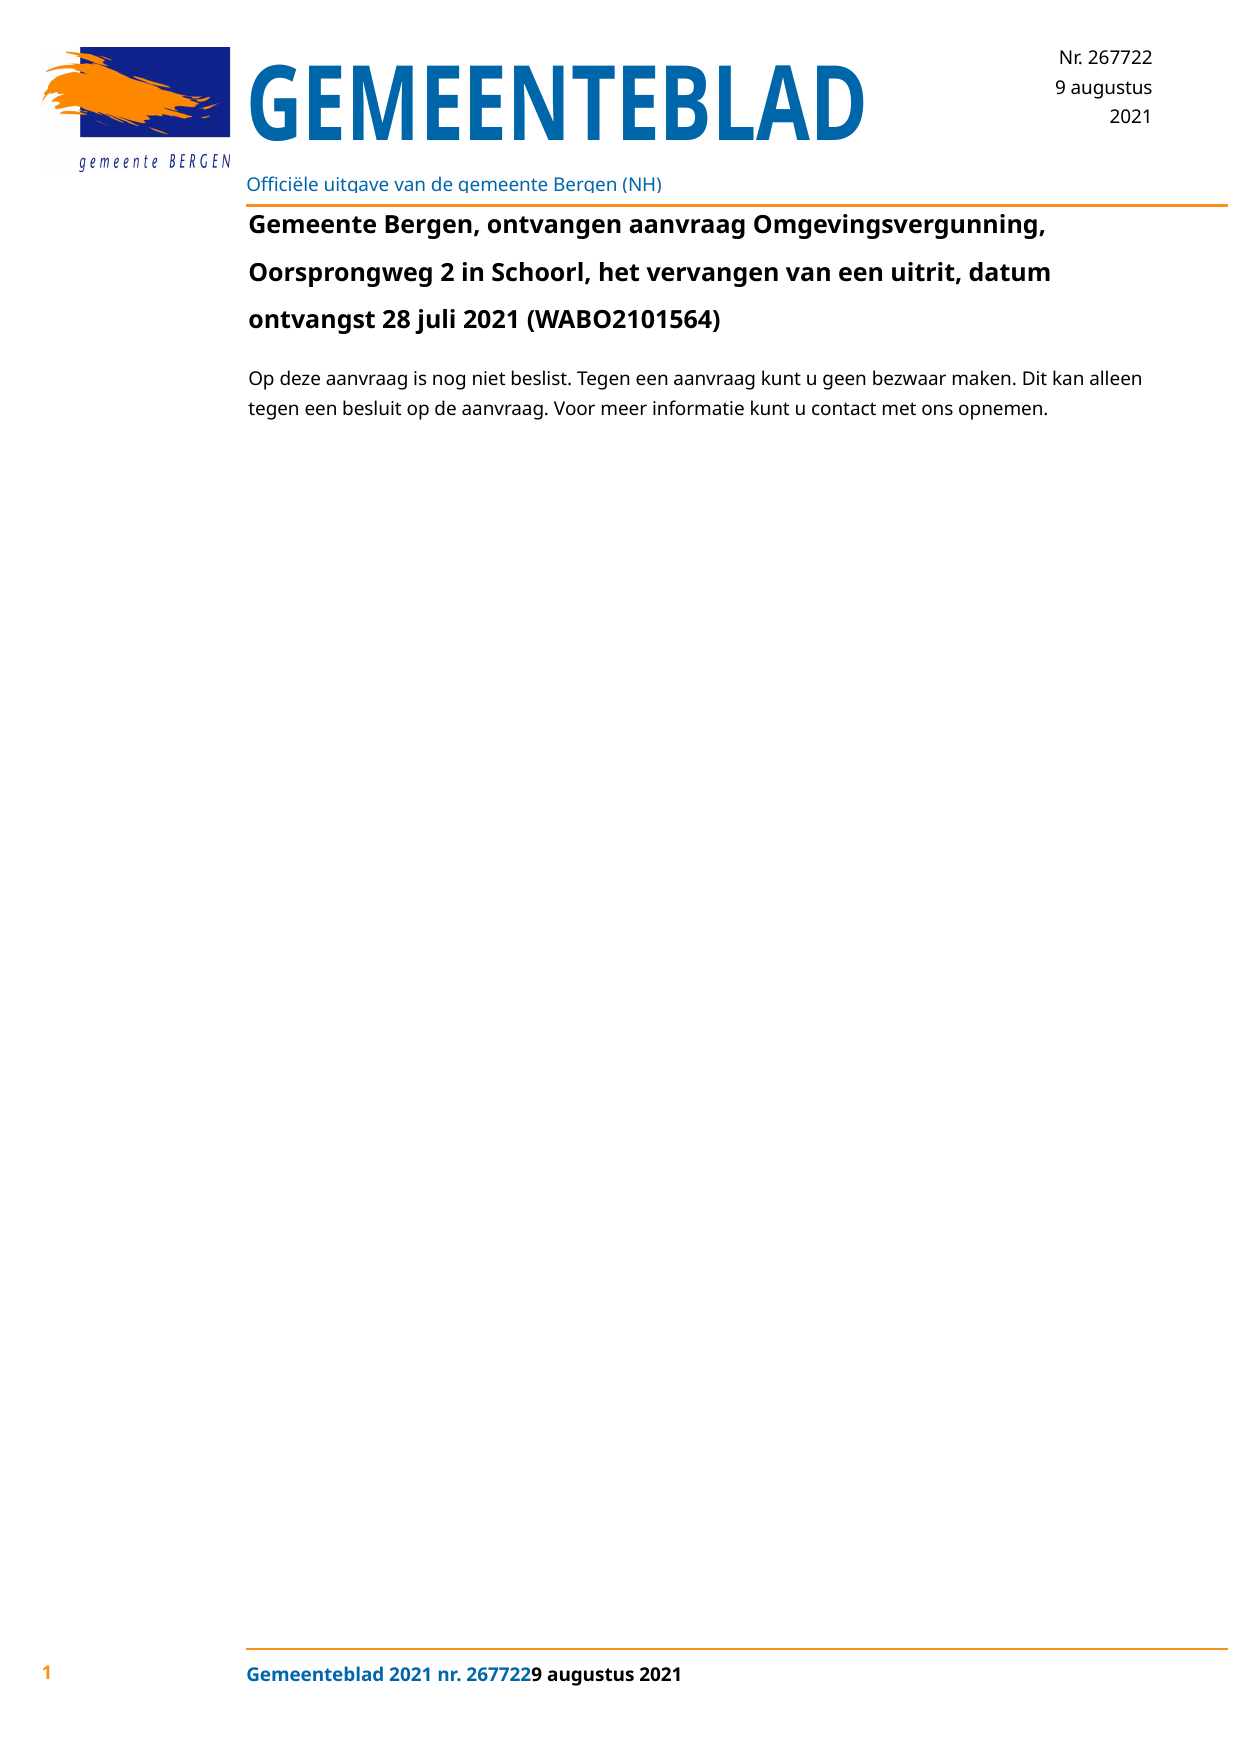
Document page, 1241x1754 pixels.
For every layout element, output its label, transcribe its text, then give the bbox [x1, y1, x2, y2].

text Gemeente Bergen, ontvangen aanvraag Omgevingsvergunning, Oorsprongweg 2 in Schoorl, het vervangen van een uitrit, datum ontvangst 28 juli 2021 (WABO2101564) [248, 207, 1152, 336]
text Op deze aanvraag is nog niet beslist. Tegen een aanvraag kunt u geen bezwaar maken. Dit kan alleen tegen een besluit op de aanvraag. Voor meer informatie kunt u contact met ons opnemen. [248, 366, 1152, 421]
picture [41, 47, 231, 172]
